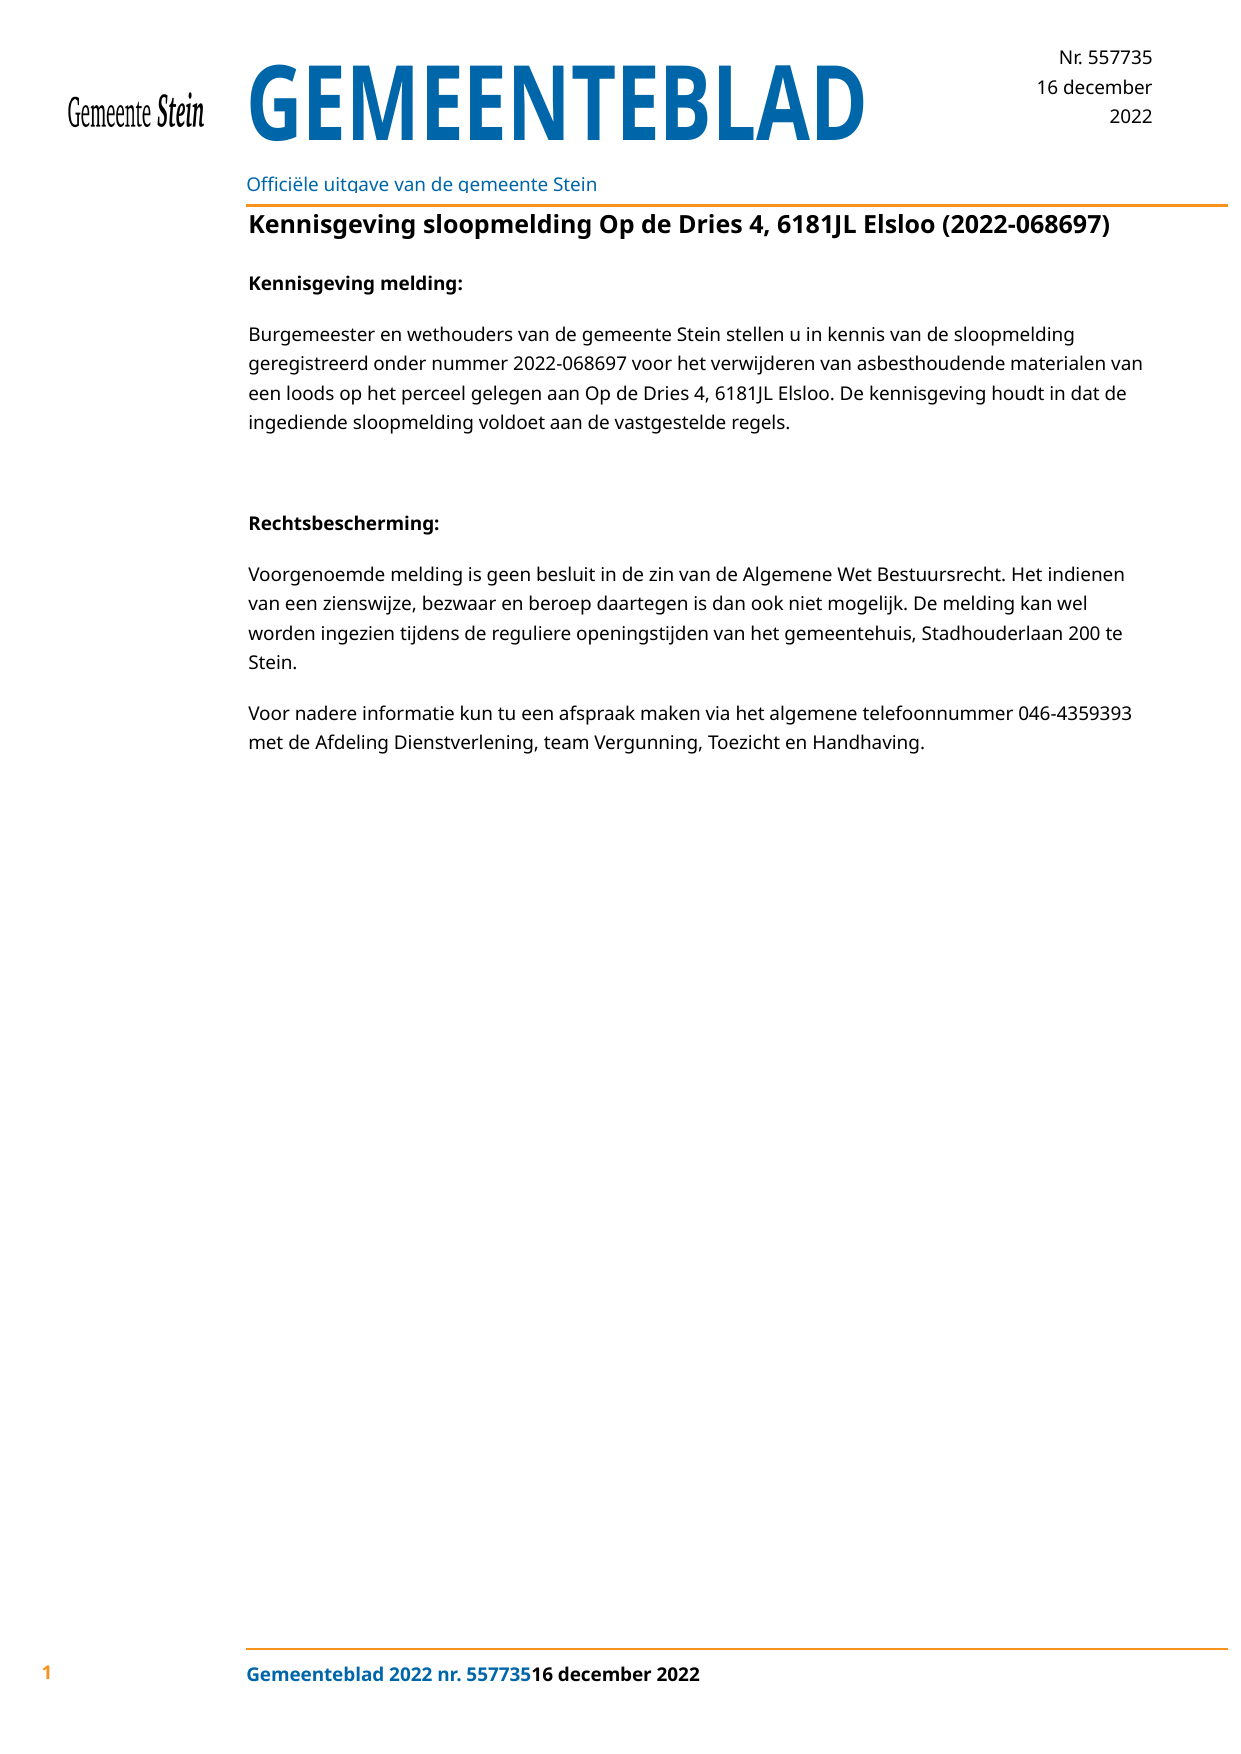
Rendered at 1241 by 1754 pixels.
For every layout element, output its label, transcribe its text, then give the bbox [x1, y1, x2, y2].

picture [41, 47, 231, 172]
text Rechtsbescherming: [248, 510, 1152, 536]
text Voorgenoemde melding is geen besluit in de zin van de Algemene Wet Bestuursrecht. Het indienen van een zienswijze, bezwaar en beroep daartegen is dan ook niet mogelijk. De melding kan wel worden ingezien tijdens de reguliere openingstijden van het gemeentehuis, Stadhouderlaan 200 te Stein. [248, 561, 1152, 675]
text Kennisgeving melding: [248, 270, 1152, 296]
text Burgemeester en wethouders van de gemeente Stein stellen u in kennis van de sloopmelding geregistreerd onder nummer 2022-068697 voor het verwijderen van asbesthoudende materialen van een loods op het perceel gelegen aan Op de Dries 4, 6181JL Elsloo. De kennisgeving houdt in dat de ingediende sloopmelding voldoet aan de vastgestelde regels. [248, 321, 1152, 435]
text Kennisgeving sloopmelding Op de Dries 4, 6181JL Elsloo (2022-068697) [248, 207, 1152, 241]
text Voor nadere informatie kun tu een afspraak maken via het algemene telefoonnummer 046-4359393 met de Afdeling Dienstverlening, team Vergunning, Toezicht en Handhaving. [248, 700, 1152, 755]
